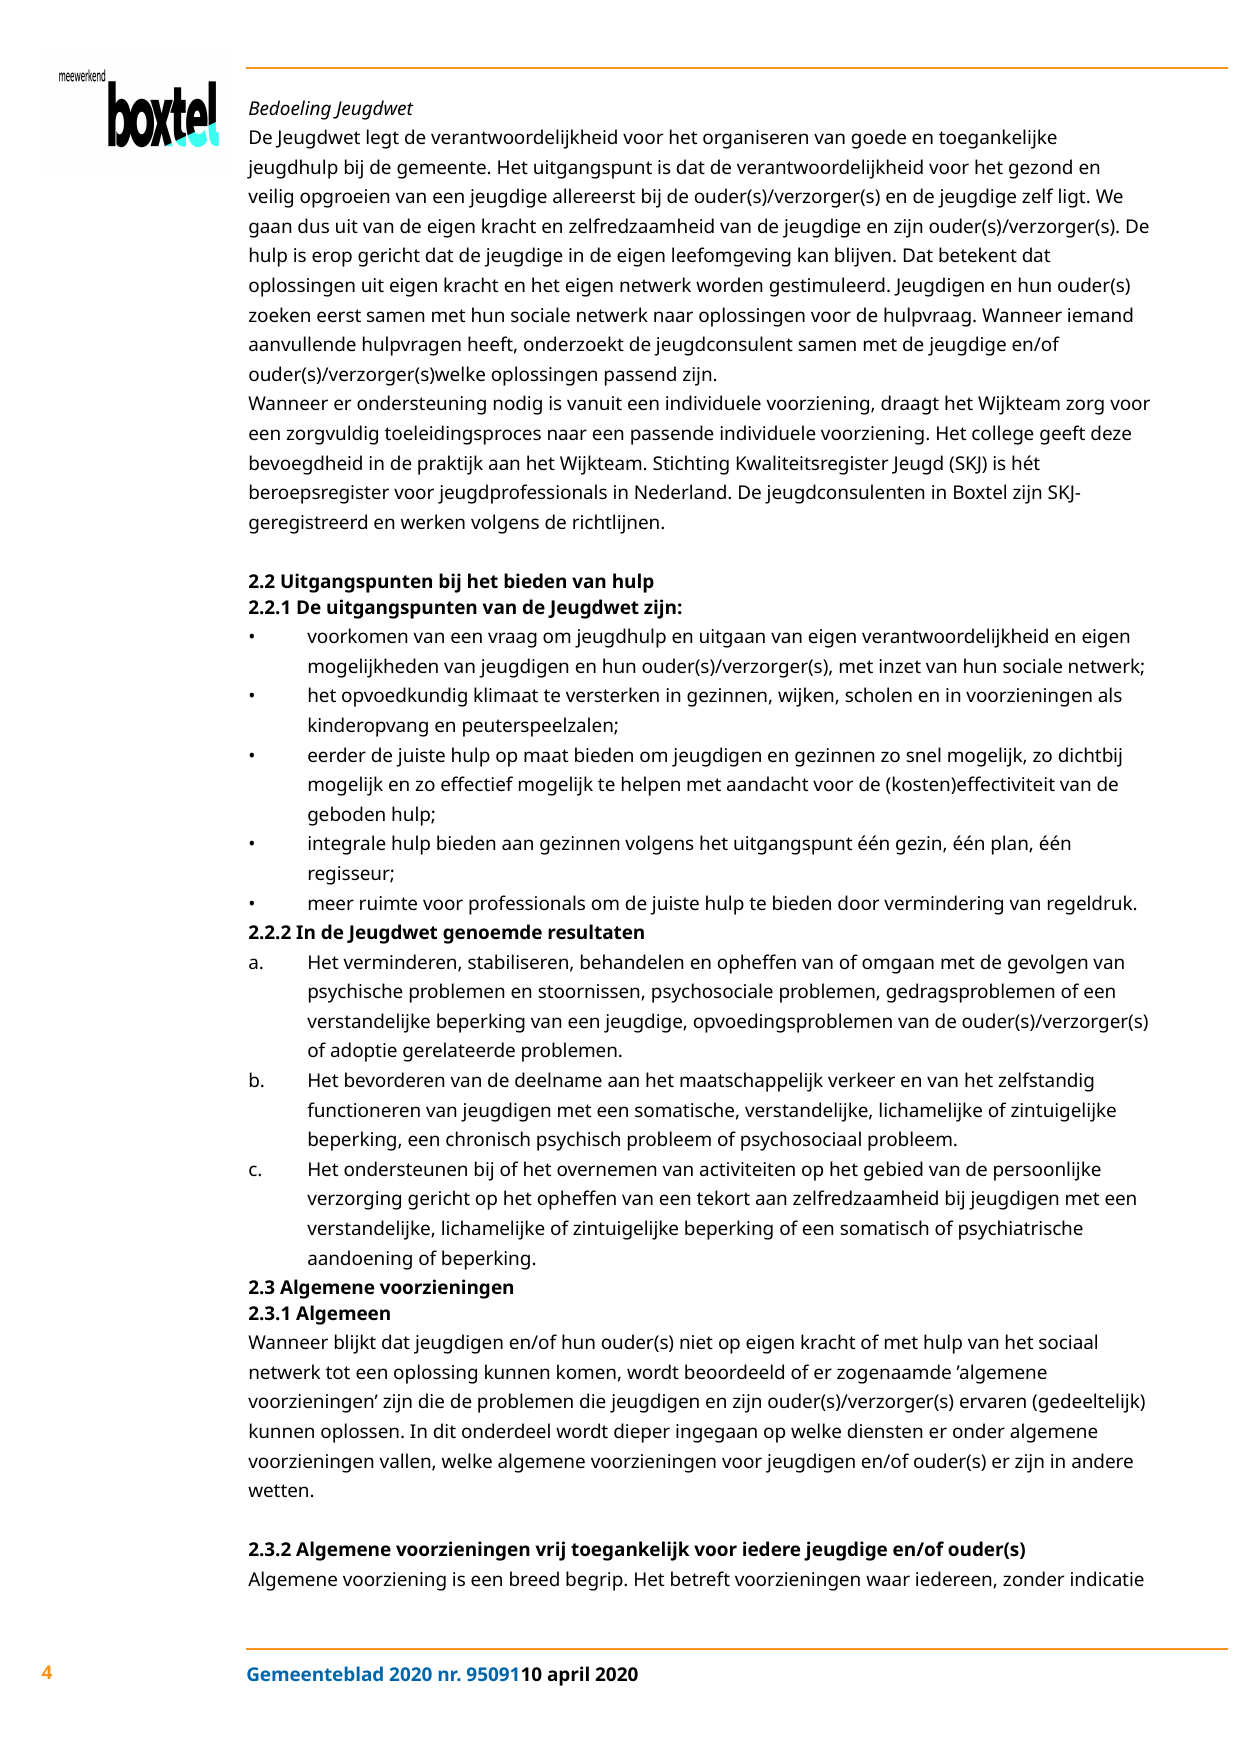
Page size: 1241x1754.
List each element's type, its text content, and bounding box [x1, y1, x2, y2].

text 2.3.1 Algemeen [248, 1300, 1152, 1326]
list voorkomen van een vraag om jeugdhulp en uitgaan van eigen verantwoordelijkheid en eigen mogelijkheden van jeugdigen en hun ouder(s)/verzorger(s), met inzet van hun sociale netwerk; [248, 623, 1152, 679]
list Het bevorderen van de deelname aan het maatschappelijk verkeer en van het zelfstandig functioneren van jeugdigen met een somatische, verstandelijke, lichamelijke of zintuigelijke beperking, een chronisch psychisch probleem of psychosociaal probleem. [248, 1067, 1152, 1152]
list meer ruimte voor professionals om de juiste hulp te bieden door vermindering van regeldruk. [248, 890, 1152, 915]
text Wanneer er ondersteuning nodig is vanuit een individuele voorziening, draagt het Wijkteam zorg voor een zorgvuldig toeleidingsproces naar een passende individuele voorziening. Het college geeft deze bevoegdheid in de praktijk aan het Wijkteam. Stichting Kwaliteitsregister Jeugd (SKJ) is hét beroepsregister voor jeugdprofessionals in Nederland. De jeugdconsulenten in Boxtel zijn SKJ-geregistreerd en werken volgens de richtlijnen. [248, 391, 1152, 535]
text Algemene voorziening is een breed begrip. Het betreft voorzieningen waar iedereen, zonder indicatie [248, 1566, 1152, 1592]
text Wanneer blijkt dat jeugdigen en/of hun ouder(s) niet op eigen kracht of met hulp van het sociaal netwerk tot een oplossing kunnen komen, wordt beoordeeld of er zogenaamde ’algemene voorzieningen’ zijn die de problemen die jeugdigen en zijn ouder(s)/verzorger(s) ervaren (gedeeltelijk) kunnen oplossen. In dit onderdeel wordt dieper ingegaan op welke diensten er onder algemene voorzieningen vallen, welke algemene voorzieningen voor jeugdigen en/of ouder(s) er zijn in andere wetten. [248, 1329, 1152, 1503]
text 2.2 Uitgangspunten bij het bieden van hulp [248, 568, 1152, 594]
list integrale hulp bieden aan gezinnen volgens het uitgangspunt één gezin, één plan, één regisseur; [248, 831, 1152, 886]
text 2.2.2 In de Jeugdwet genoemde resultaten [248, 919, 1152, 945]
text 2.3.2 Algemene voorzieningen vrij toegankelijk voor iedere jeugdige en/of ouder(s) [248, 1537, 1152, 1562]
list het opvoedkundig klimaat te versterken in gezinnen, wijken, scholen en in voorzieningen als kinderopvang en peuterspeelzalen; [248, 683, 1152, 738]
text De Jeugdwet legt de verantwoordelijkheid voor het organiseren van goede en toegankelijke jeugdhulp bij de gemeente. Het uitgangspunt is dat de verantwoordelijkheid voor het gezond en veilig opgroeien van een jeugdige allereerst bij de ouder(s)/verzorger(s) en de jeugdige zelf ligt. We gaan dus uit van de eigen kracht en zelfredzaamheid van de jeugdige en zijn ouder(s)/verzorger(s). De hulp is erop gericht dat de jeugdige in de eigen leefomgeving kan blijven. Dat betekent dat oplossingen uit eigen kracht en het eigen netwerk worden gestimuleerd. Jeugdigen en hun ouder(s) zoeken eerst samen met hun sociale netwerk naar oplossingen voor de hulpvraag. Wanneer iemand aanvullende hulpvragen heeft, onderzoekt de jeugdconsulent samen met de jeugdige en/of ouder(s)/verzorger(s)welke oplossingen passend zijn. [248, 124, 1152, 387]
text 2.3 Algemene voorzieningen [248, 1274, 1152, 1300]
text Bedoeling Jeugdwet [248, 95, 1152, 121]
picture [41, 47, 231, 172]
list Het verminderen, stabiliseren, behandelen en opheffen van of omgaan met de gevolgen van psychische problemen en stoornissen, psychosociale problemen, gedragsproblemen of een verstandelijke beperking van een jeugdige, opvoedingsproblemen van de ouder(s)/verzorger(s) of adoptie gerelateerde problemen. [248, 949, 1152, 1063]
list eerder de juiste hulp op maat bieden om jeugdigen en gezinnen zo snel mogelijk, zo dichtbij mogelijk en zo effectief mogelijk te helpen met aandacht voor de (kosten)effectiviteit van de geboden hulp; [248, 742, 1152, 827]
list Het ondersteunen bij of het overnemen van activiteiten op het gebied van de persoonlijke verzorging gericht op het opheffen van een tekort aan zelfredzaamheid bij jeugdigen met een verstandelijke, lichamelijke of zintuigelijke beperking of een somatisch of psychiatrische aandoening of beperking. [248, 1156, 1152, 1270]
text 2.2.1 De uitgangspunten van de Jeugdwet zijn: [248, 594, 1152, 619]
